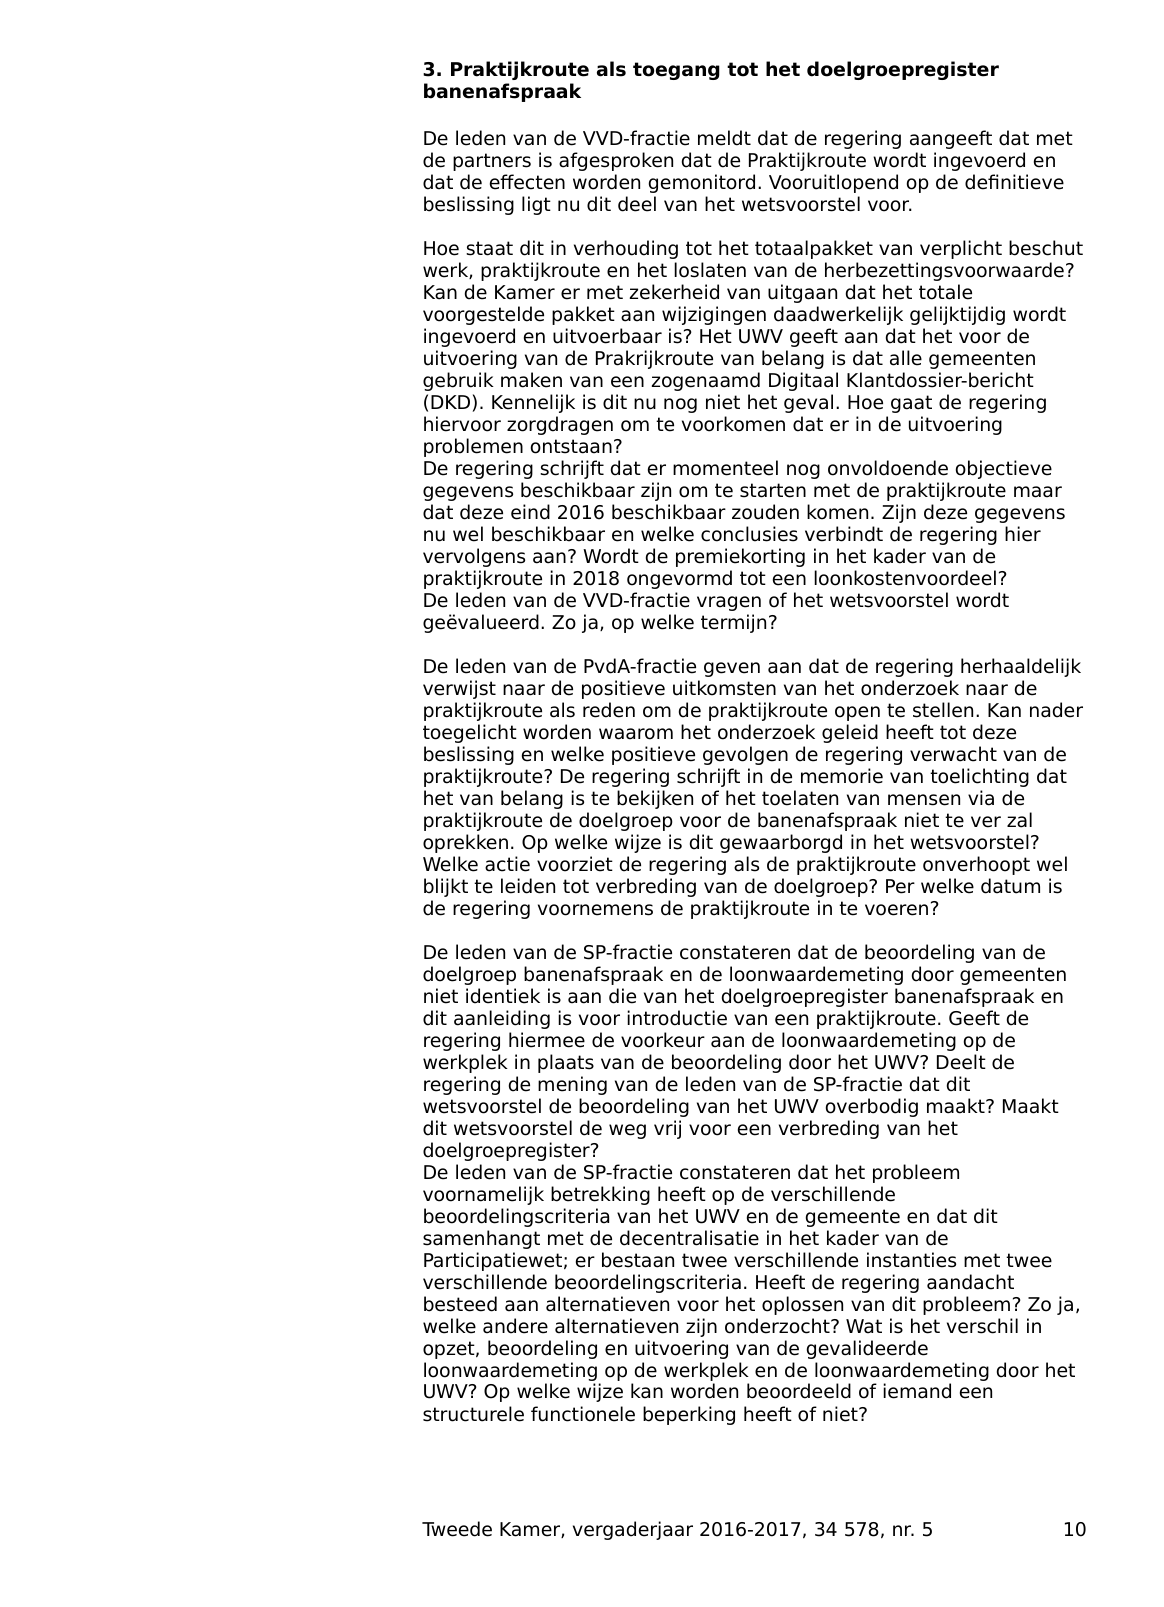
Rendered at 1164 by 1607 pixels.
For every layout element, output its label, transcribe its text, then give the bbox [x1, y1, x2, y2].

text De leden van de PvdA-fractie geven aan dat de regering herhaaldelijk verwijst naar de positieve uitkomsten van het onderzoek naar de praktijkroute als reden om de praktijkroute open te stellen. Kan nader toegelicht worden waarom het onderzoek geleid heeft tot deze beslissing en welke positieve gevolgen de regering verwacht van de praktijkroute? De regering schrijft in de memorie van toelichting dat het van belang is te bekijken of het toelaten van mensen via de praktijkroute de doelgroep voor de banenafspraak niet te ver zal oprekken. Op welke wijze is dit gewaarborgd in het wetsvoorstel? Welke actie voorziet de regering als de praktijkroute onverhoopt wel blijkt te leiden tot verbreding van de doelgroep? Per welke datum is de regering voornemens de praktijkroute in te voeren? [422, 656, 1087, 920]
text De leden van de SP-fractie constateren dat de beoordeling van de doelgroep banenafspraak en de loonwaardemeting door gemeenten niet identiek is aan die van het doelgroepregister banenafspraak en dit aanleiding is voor introductie van een praktijkroute. Geeft de regering hiermee de voorkeur aan de loonwaardemeting op de werkplek in plaats van de beoordeling door het UWV? Deelt de regering de mening van de leden van de SP-fractie dat dit wetsvoorstel de beoordeling van het UWV overbodig maakt? Maakt dit wetsvoorstel de weg vrij voor een verbreding van het doelgroepregister? [422, 942, 1087, 1162]
text Hoe staat dit in verhouding tot het totaalpakket van verplicht beschut werk, praktijkroute en het loslaten van de herbezettingsvoorwaarde? Kan de Kamer er met zekerheid van uitgaan dat het totale voorgestelde pakket aan wijzigingen daadwerkelijk gelijktijdig wordt ingevoerd en uitvoerbaar is? Het UWV geeft aan dat het voor de uitvoering van de Prakrijkroute van belang is dat alle gemeenten gebruik maken van een zogenaamd Digitaal Klantdossier-bericht (DKD). Kennelijk is dit nu nog niet het geval. Hoe gaat de regering hiervoor zorgdragen om te voorkomen dat er in de uitvoering problemen ontstaan? [422, 238, 1087, 458]
subtitle 3. Praktijkroute als toegang tot het doelgroepregister banenafspraak [422, 59, 1087, 103]
text De regering schrijft dat er momenteel nog onvoldoende objectieve gegevens beschikbaar zijn om te starten met de praktijkroute maar dat deze eind 2016 beschikbaar zouden komen. Zijn deze gegevens nu wel beschikbaar en welke conclusies verbindt de regering hier vervolgens aan? Wordt de premiekorting in het kader van de praktijkroute in 2018 ongevormd tot een loonkostenvoordeel? [422, 458, 1087, 590]
text De leden van de VVD-fractie vragen of het wetsvoorstel wordt geëvalueerd. Zo ja, op welke termijn? [422, 590, 1087, 634]
text De leden van de VVD-fractie meldt dat de regering aangeeft dat met de partners is afgesproken dat de Praktijkroute wordt ingevoerd en dat de effecten worden gemonitord. Vooruitlopend op de definitieve beslissing ligt nu dit deel van het wetsvoorstel voor. [422, 128, 1087, 216]
text De leden van de SP-fractie constateren dat het probleem voornamelijk betrekking heeft op de verschillende beoordelingscriteria van het UWV en de gemeente en dat dit samenhangt met de decentralisatie in het kader van de Participatiewet; er bestaan twee verschillende instanties met twee verschillende beoordelingscriteria. Heeft de regering aandacht besteed aan alternatieven voor het oplossen van dit probleem? Zo ja, welke andere alternatieven zijn onderzocht? Wat is het verschil in opzet, beoordeling en uitvoering van de gevalideerde loonwaardemeting op de werkplek en de loonwaardemeting door het UWV? Op welke wijze kan worden beoordeeld of iemand een structurele functionele beperking heeft of niet? [422, 1162, 1087, 1425]
